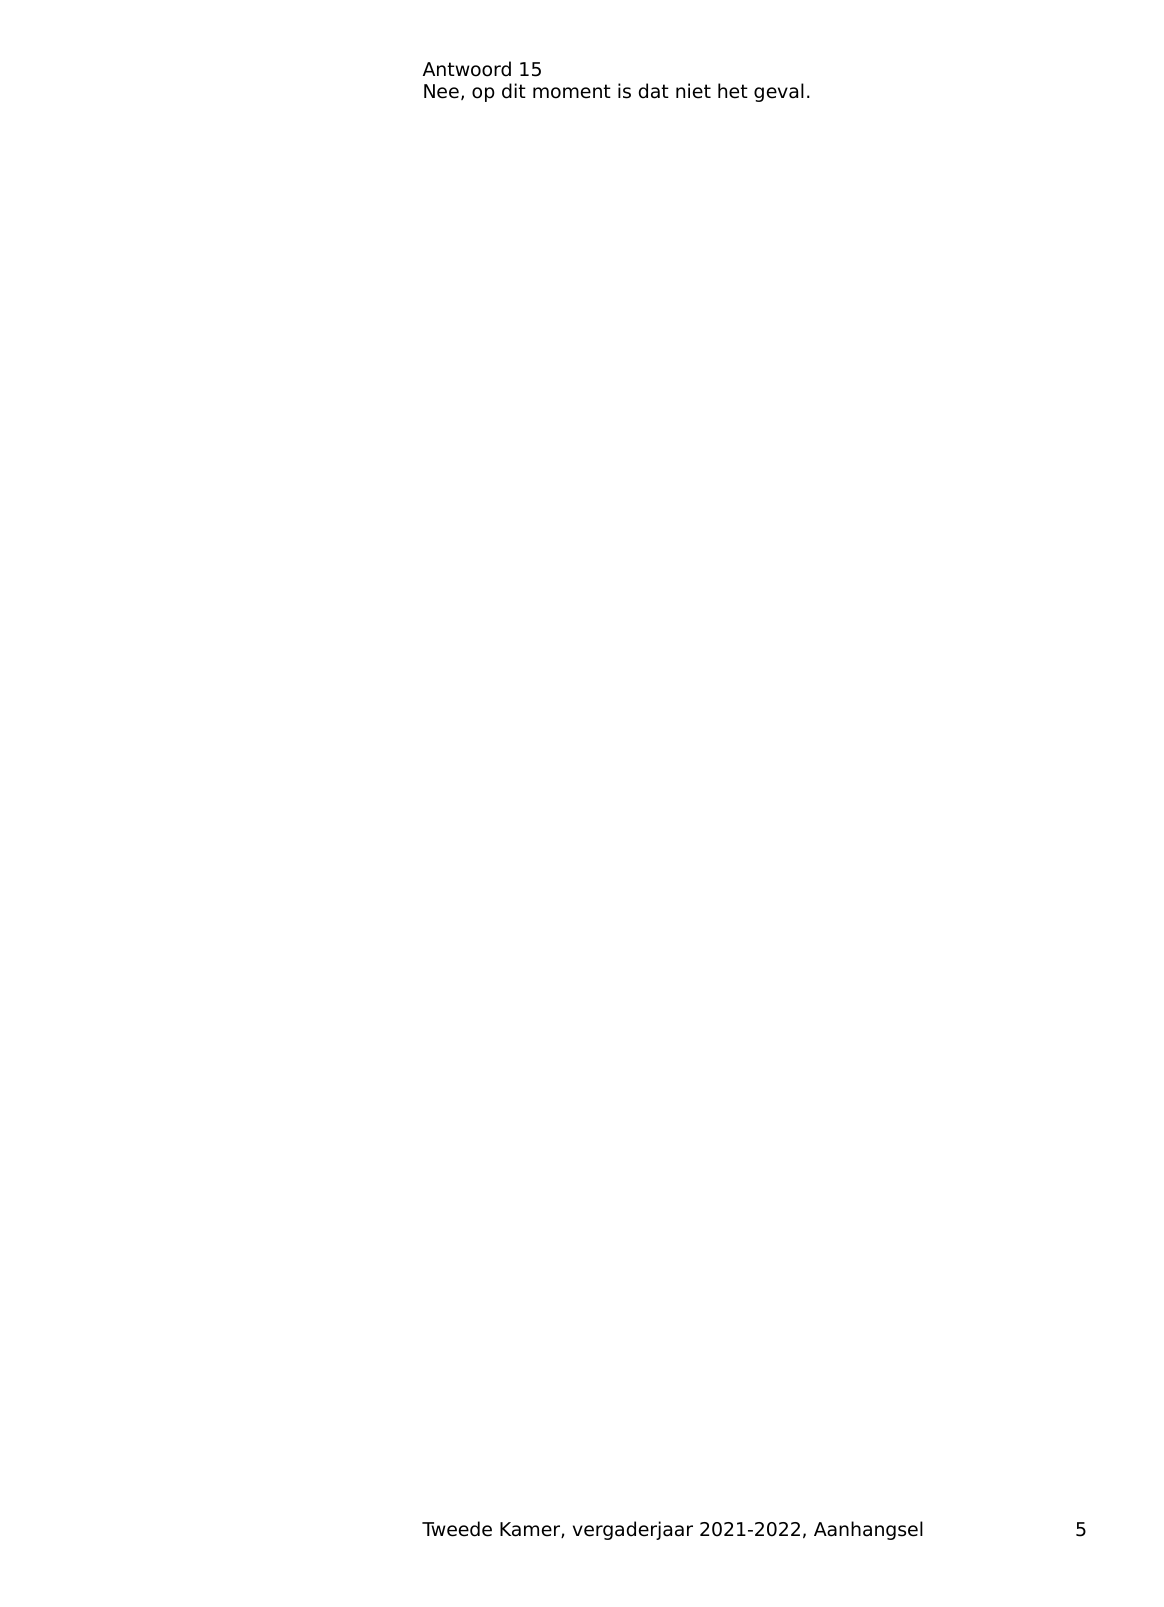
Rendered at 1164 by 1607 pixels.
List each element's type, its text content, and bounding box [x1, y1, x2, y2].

text Nee, op dit moment is dat niet het geval. [422, 81, 1087, 103]
text Antwoord 15 [422, 59, 1087, 81]
